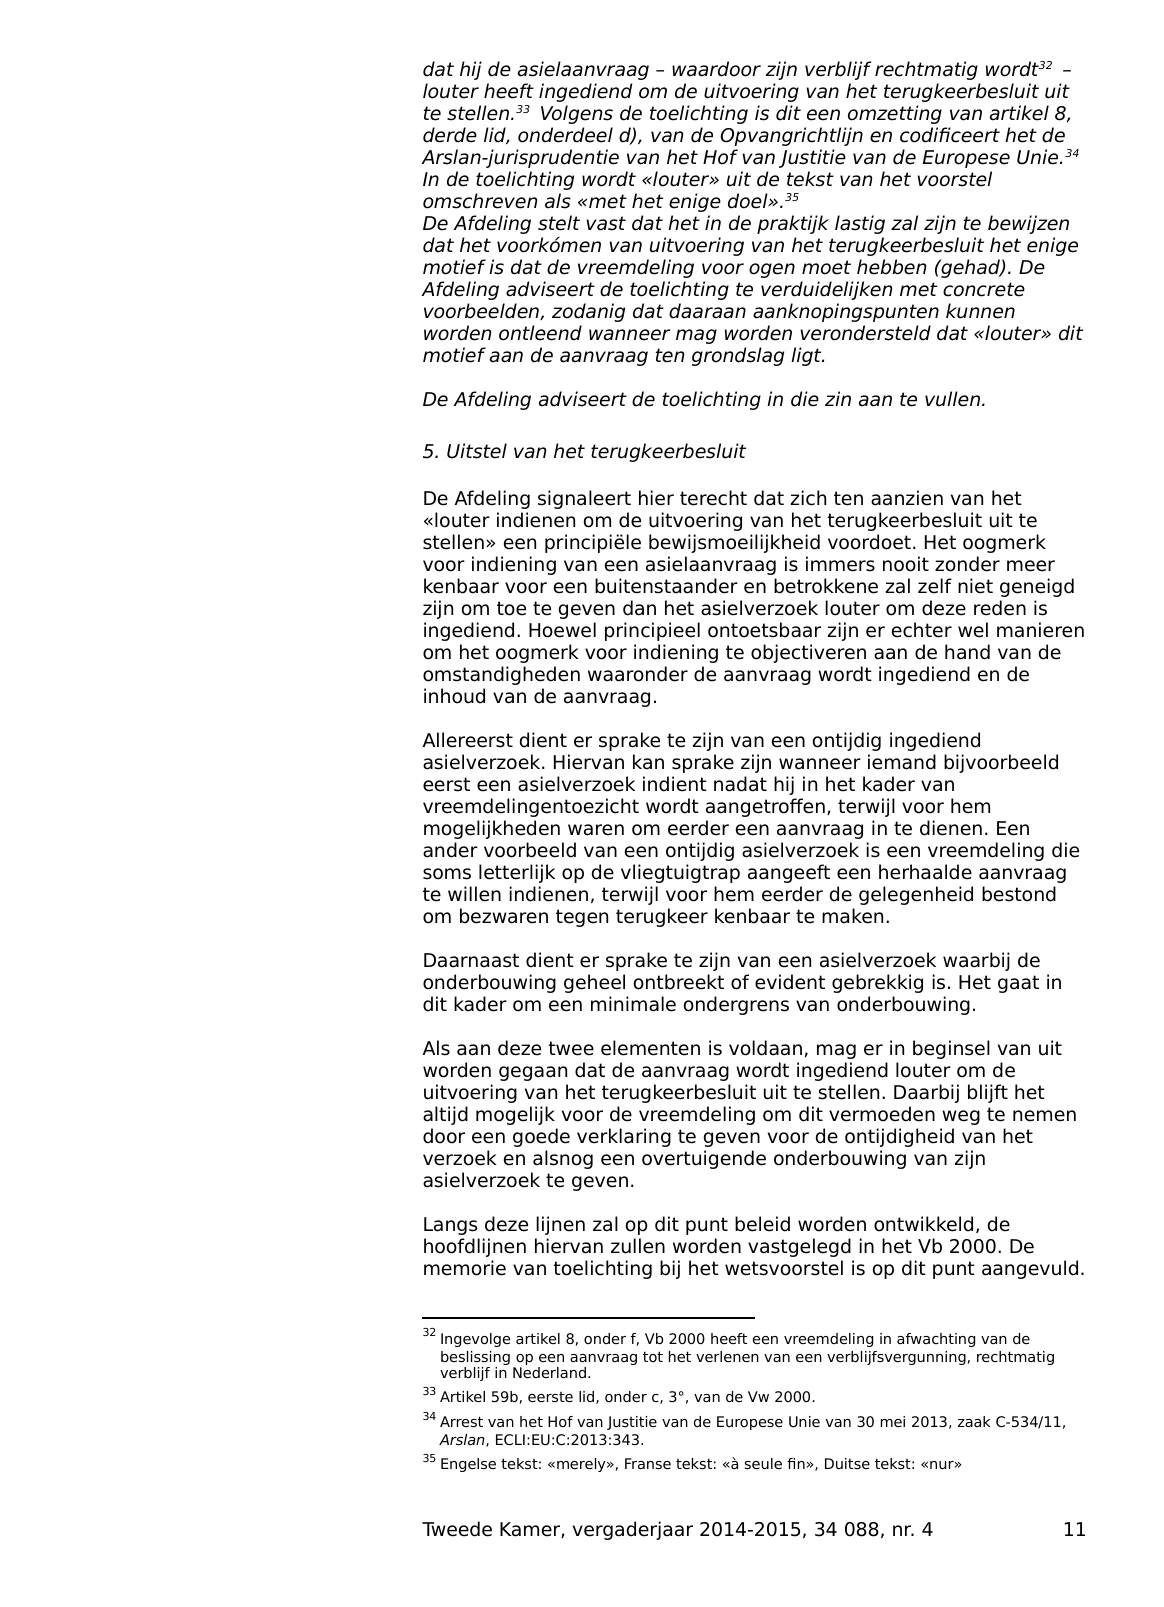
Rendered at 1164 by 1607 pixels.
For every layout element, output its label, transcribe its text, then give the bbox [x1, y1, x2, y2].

text De Afdeling signaleert hier terecht dat zich ten aanzien van het «louter indienen om de uitvoering van het terugkeerbesluit uit te stellen» een principiële bewijsmoeilijkheid voordoet. Het oogmerk voor indiening van een asielaanvraag is immers nooit zonder meer kenbaar voor een buitenstaander en betrokkene zal zelf niet geneigd zijn om toe te geven dan het asielverzoek louter om deze reden is ingediend. Hoewel principieel ontoetsbaar zijn er echter wel manieren om het oogmerk voor indiening te objectiveren aan de hand van de omstandigheden waaronder de aanvraag wordt ingediend en de inhoud van de aanvraag. [422, 488, 1087, 708]
text Als aan deze twee elementen is voldaan, mag er in beginsel van uit worden gegaan dat de aanvraag wordt ingediend louter om de uitvoering van het terugkeerbesluit uit te stellen. Daarbij blijft het altijd mogelijk voor de vreemdeling om dit vermoeden weg te nemen door een goede verklaring te geven voor de ontijdigheid van het verzoek en alsnog een overtuigende onderbouwing van zijn asielverzoek te geven. [422, 1038, 1087, 1192]
text Artikel 59b, eerste lid, onder c, 3°, van de Vw 2000. [422, 1385, 1087, 1407]
text dat hij de asielaanvraag – waardoor zijn verblijf rechtmatig wordt – louter heeft ingediend om de uitvoering van het terugkeerbesluit uit te stellen. Volgens de toelichting is dit een omzetting van artikel 8, derde lid, onderdeel d), van de Opvangrichtlijn en codificeert het de Arslan-jurisprudentie van het Hof van Justitie van de Europese Unie. In de toelichting wordt «louter» uit de tekst van het voorstel omschreven als «met het enige doel». [422, 59, 1087, 213]
text Ingevolge artikel 8, onder f, Vb 2000 heeft een vreemdeling in afwachting van de beslissing op een aanvraag tot het verlenen van een verblijfsvergunning, rechtmatig verblijf in Nederland. [422, 1327, 1087, 1382]
text De Afdeling adviseert de toelichting in die zin aan te vullen. [422, 389, 1087, 411]
text Engelse tekst: «merely», Franse tekst: «à seule fin», Duitse tekst: «nur» [422, 1452, 1087, 1474]
text Allereerst dient er sprake te zijn van een ontijdig ingediend asielverzoek. Hiervan kan sprake zijn wanneer iemand bijvoorbeeld eerst een asielverzoek indient nadat hij in het kader van vreemdelingentoezicht wordt aangetroffen, terwijl voor hem mogelijkheden waren om eerder een aanvraag in te dienen. Een ander voorbeeld van een ontijdig asielverzoek is een vreemdeling die soms letterlijk op de vliegtuigtrap aangeeft een herhaalde aanvraag te willen indienen, terwijl voor hem eerder de gelegenheid bestond om bezwaren tegen terugkeer kenbaar te maken. [422, 730, 1087, 928]
subtitle 5. Uitstel van het terugkeerbesluit [422, 441, 1087, 463]
text Arrest van het Hof van Justitie van de Europese Unie van 30 mei 2013, zaak C-534/11, Arslan, ECLI:EU:C:2013:343. [422, 1410, 1087, 1449]
text Langs deze lijnen zal op dit punt beleid worden ontwikkeld, de hoofdlijnen hiervan zullen worden vastgelegd in het Vb 2000. De memorie van toelichting bij het wetsvoorstel is op dit punt aangevuld. [422, 1214, 1087, 1280]
text Daarnaast dient er sprake te zijn van een asielverzoek waarbij de onderbouwing geheel ontbreekt of evident gebrekkig is. Het gaat in dit kader om een minimale ondergrens van onderbouwing. [422, 950, 1087, 1016]
text De Afdeling stelt vast dat het in de praktijk lastig zal zijn te bewijzen dat het voorkómen van uitvoering van het terugkeerbesluit het enige motief is dat de vreemdeling voor ogen moet hebben (gehad). De Afdeling adviseert de toelichting te verduidelijken met concrete voorbeelden, zodanig dat daaraan aanknopingspunten kunnen worden ontleend wanneer mag worden verondersteld dat «louter» dit motief aan de aanvraag ten grondslag ligt. [422, 213, 1087, 367]
